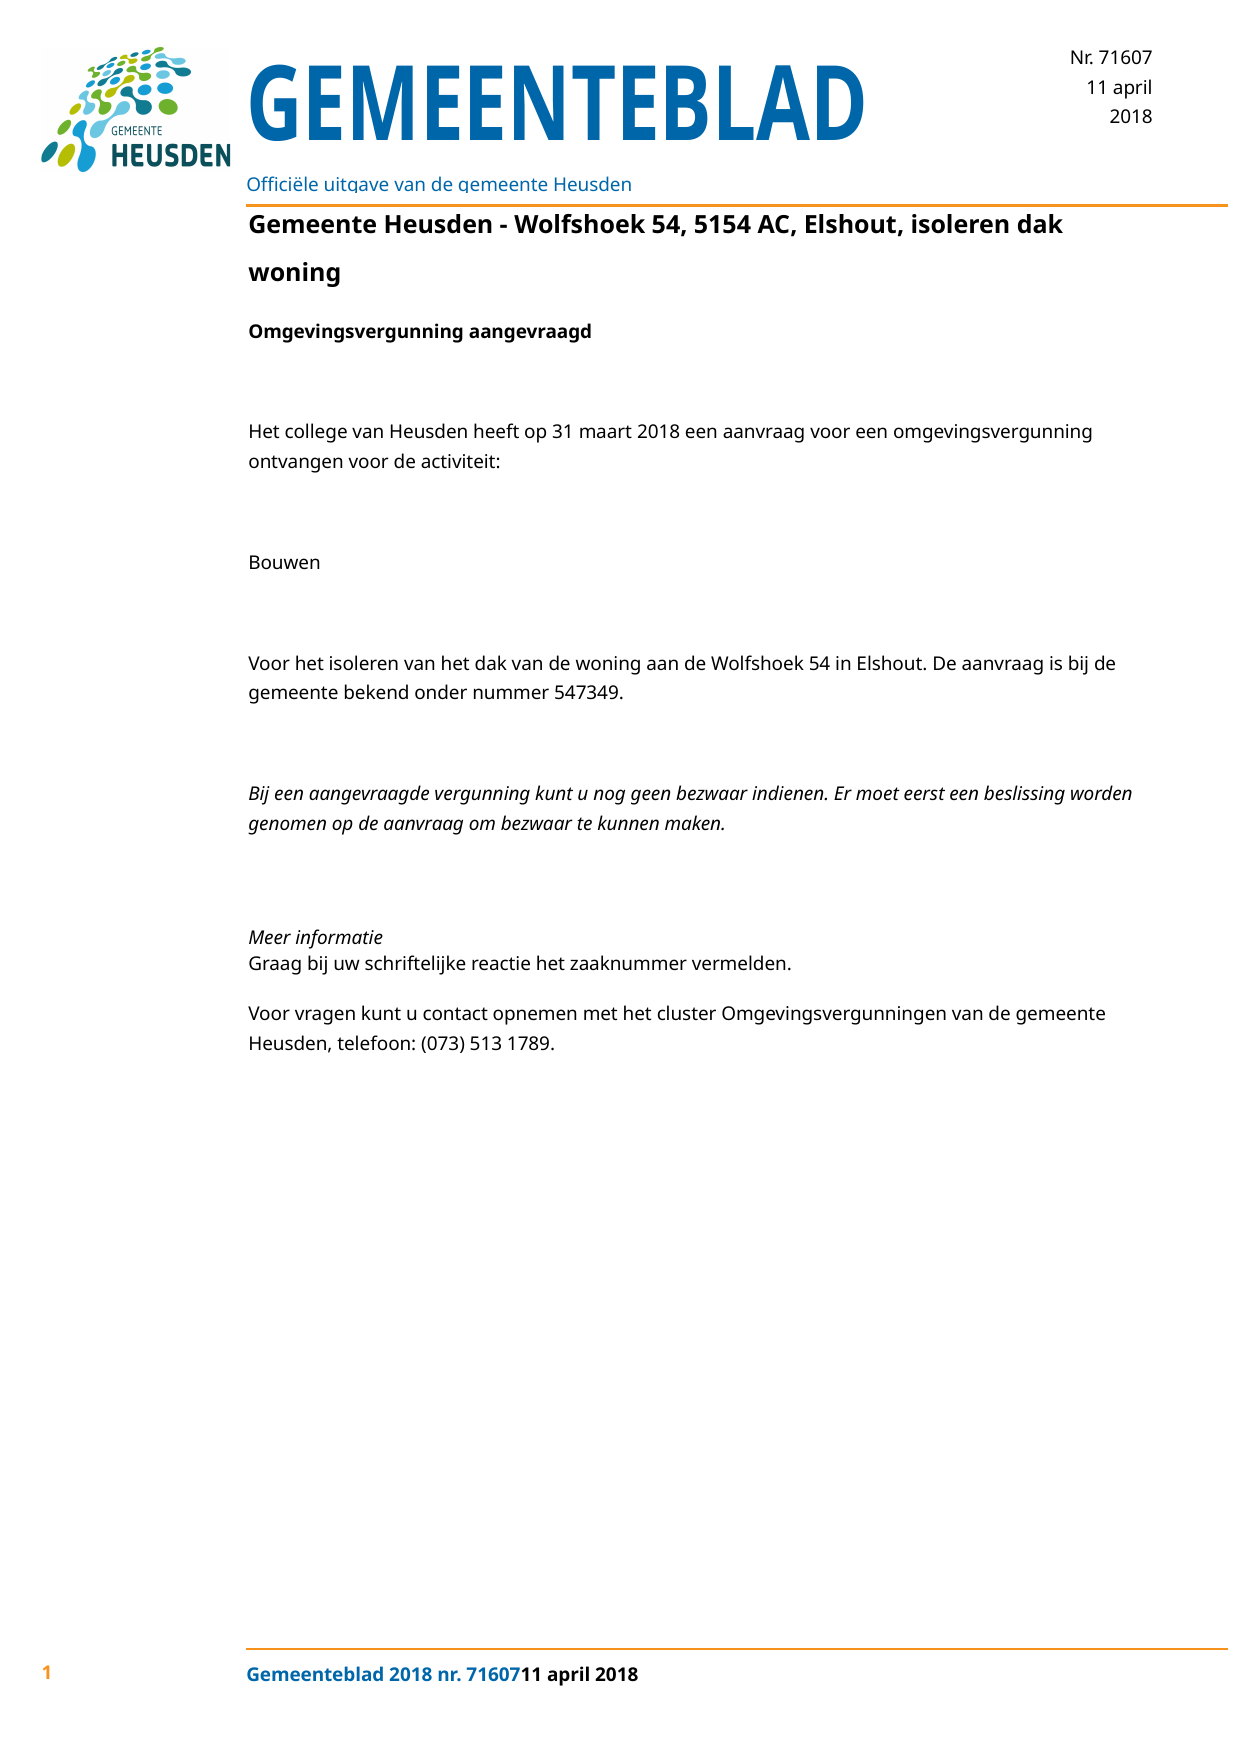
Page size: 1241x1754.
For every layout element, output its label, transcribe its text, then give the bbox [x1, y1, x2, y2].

text Gemeente Heusden - Wolfshoek 54, 5154 AC, Elshout, isoleren dak woning [248, 207, 1152, 288]
text Bouwen [248, 549, 1152, 575]
picture [41, 47, 231, 172]
text Omgevingsvergunning aangevraagd [248, 318, 1152, 344]
text Graag bij uw schriftelijke reactie het zaaknummer vermelden. [248, 950, 1152, 976]
text Voor vragen kunt u contact opnemen met het cluster Omgevingsvergunningen van de gemeente Heusden, telefoon: (073) 513 1789. [248, 1001, 1152, 1056]
text Bij een aangevraagde vergunning kunt u nog geen bezwaar indienen. Er moet eerst een beslissing worden genomen op de aanvraag om bezwaar te kunnen maken. [248, 780, 1152, 836]
text Het college van Heusden heeft op 31 maart 2018 een aanvraag voor een omgevingsvergunning ontvangen voor de activiteit: [248, 419, 1152, 474]
text Meer informatie [248, 924, 1152, 950]
text Voor het isoleren van het dak van de woning aan de Wolfshoek 54 in Elshout. De aanvraag is bij de gemeente bekend onder nummer 547349. [248, 650, 1152, 705]
